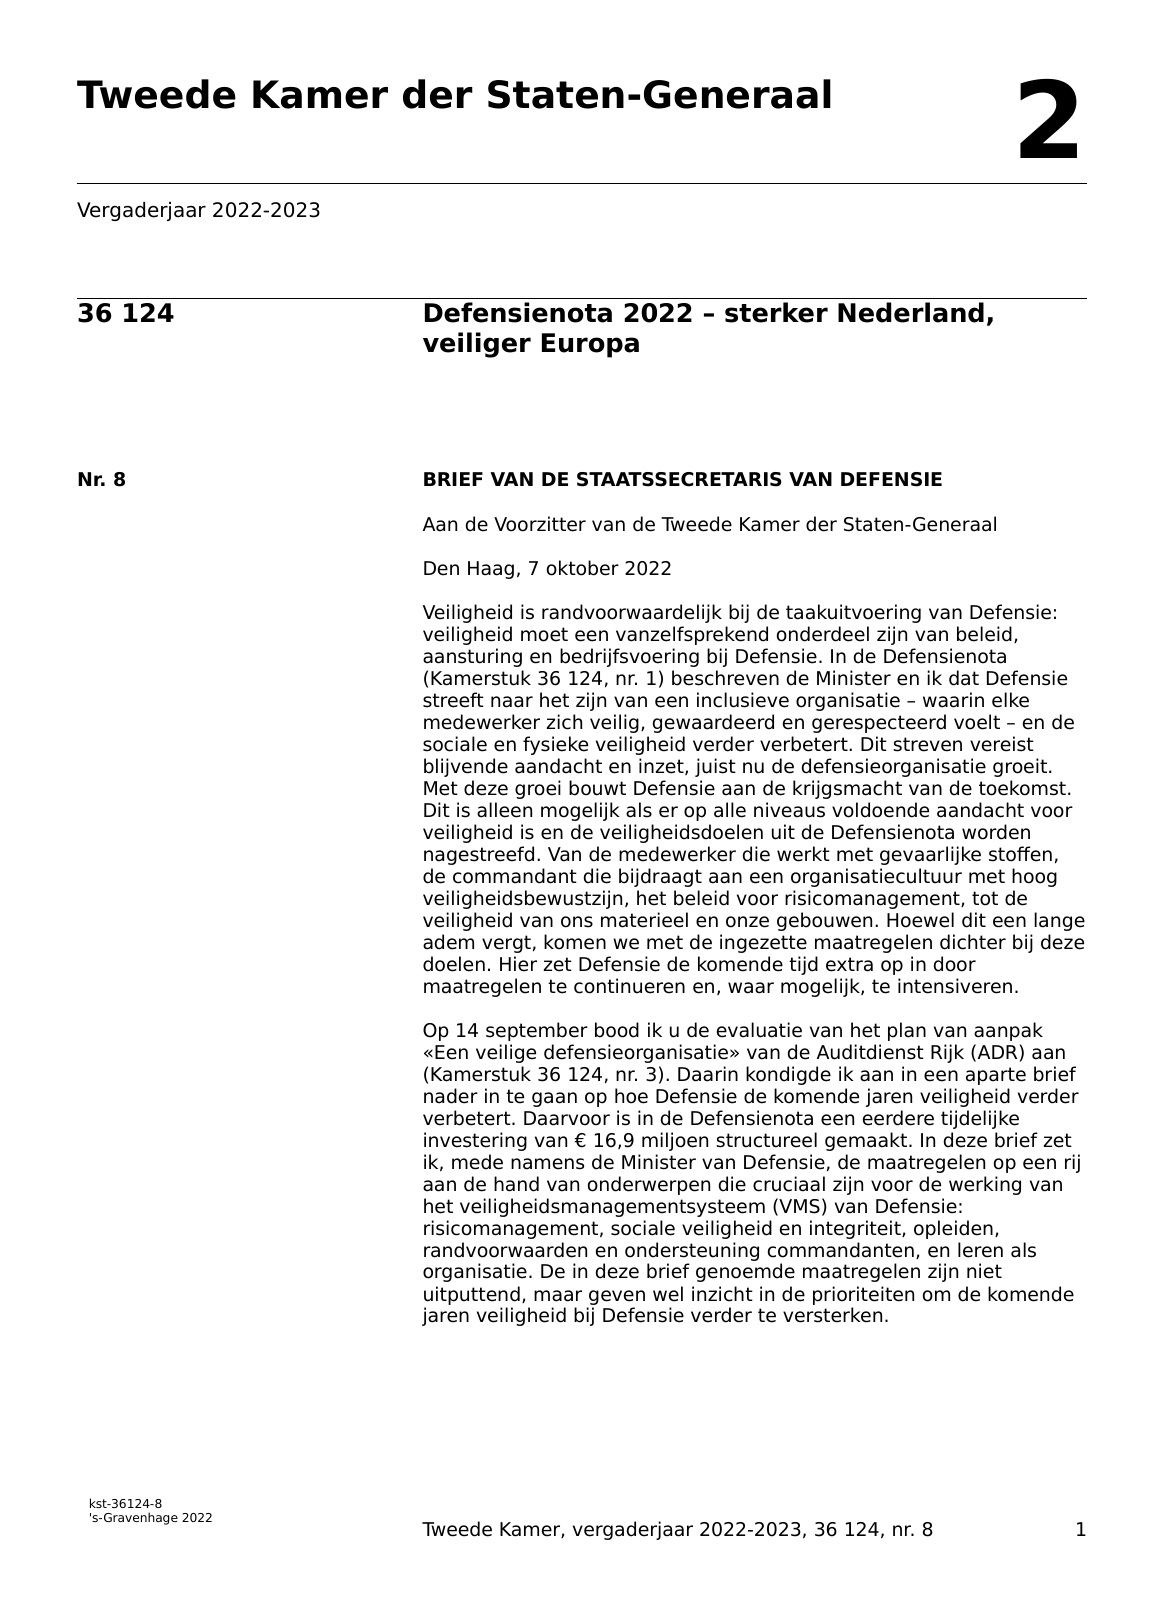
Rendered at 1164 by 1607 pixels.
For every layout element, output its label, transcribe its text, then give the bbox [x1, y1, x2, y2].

table_cell Vergaderjaar 2022-2023 [77, 184, 1087, 298]
text Veiligheid is randvoorwaardelijk bij de taakuitvoering van Defensie: veiligheid moet een vanzelfsprekend onderdeel zijn van beleid, aansturing en bedrijfsvoering bij Defensie. In de Defensienota (Kamerstuk 36 124, nr. 1) beschreven de Minister en ik dat Defensie streeft naar het zijn van een inclusieve organisatie – waarin elke medewerker zich veilig, gewaardeerd en gerespecteerd voelt – en de sociale en fysieke veiligheid verder verbetert. Dit streven vereist blijvende aandacht en inzet, juist nu de defensieorganisatie groeit. Met deze groei bouwt Defensie aan de krijgsmacht van de toekomst. Dit is alleen mogelijk als er op alle niveaus voldoende aandacht voor veiligheid is en de veiligheidsdoelen uit de Defensienota worden nagestreefd. Van de medewerker die werkt met gevaarlijke stoffen, de commandant die bijdraagt aan een organisatiecultuur met hoog veiligheidsbewustzijn, het beleid voor risicomanagement, tot de veiligheid van ons materieel en onze gebouwen. Hoewel dit een lange adem vergt, komen we met de ingezette maatregelen dichter bij deze doelen. Hier zet Defensie de komende tijd extra op in door maatregelen te continueren en, waar mogelijk, te intensiveren. [422, 602, 1087, 997]
text Aan de Voorzitter van de Tweede Kamer der Staten-Generaal [422, 513, 1087, 536]
table_header 2 [886, 59, 1087, 183]
subtitle 36 124 Defensienota 2022 – sterker Nederland, veiliger Europa [77, 299, 1087, 358]
subtitle Nr. 8 BRIEF VAN DE STAATSSECRETARIS VAN DEFENSIE [77, 469, 1087, 491]
text Op 14 september bood ik u de evaluatie van het plan van aanpak «Een veilige defensieorganisatie» van de Auditdienst Rijk (ADR) aan (Kamerstuk 36 124, nr. 3). Daarin kondigde ik aan in een aparte brief nader in te gaan op hoe Defensie de komende jaren veiligheid verder verbetert. Daarvoor is in de Defensienota een eerdere tijdelijke investering van € 16,9 miljoen structureel gemaakt. In deze brief zet ik, mede namens de Minister van Defensie, de maatregelen op een rij aan de hand van onderwerpen die cruciaal zijn voor de werking van het veiligheidsmanagementsysteem (VMS) van Defensie: risicomanagement, sociale veiligheid en integriteit, opleiden, randvoorwaarden en ondersteuning commandanten, en leren als organisatie. De in deze brief genoemde maatregelen zijn niet uitputtend, maar geven wel inzicht in de prioriteiten om de komende jaren veiligheid bij Defensie verder te versterken. [422, 1020, 1087, 1327]
text 's-Gravenhage 2022 [88, 1511, 323, 1525]
table_header Tweede Kamer der Staten-Generaal [77, 59, 886, 183]
text Den Haag, 7 oktober 2022 [422, 558, 1087, 580]
text kst-36124-8 [88, 1497, 323, 1511]
